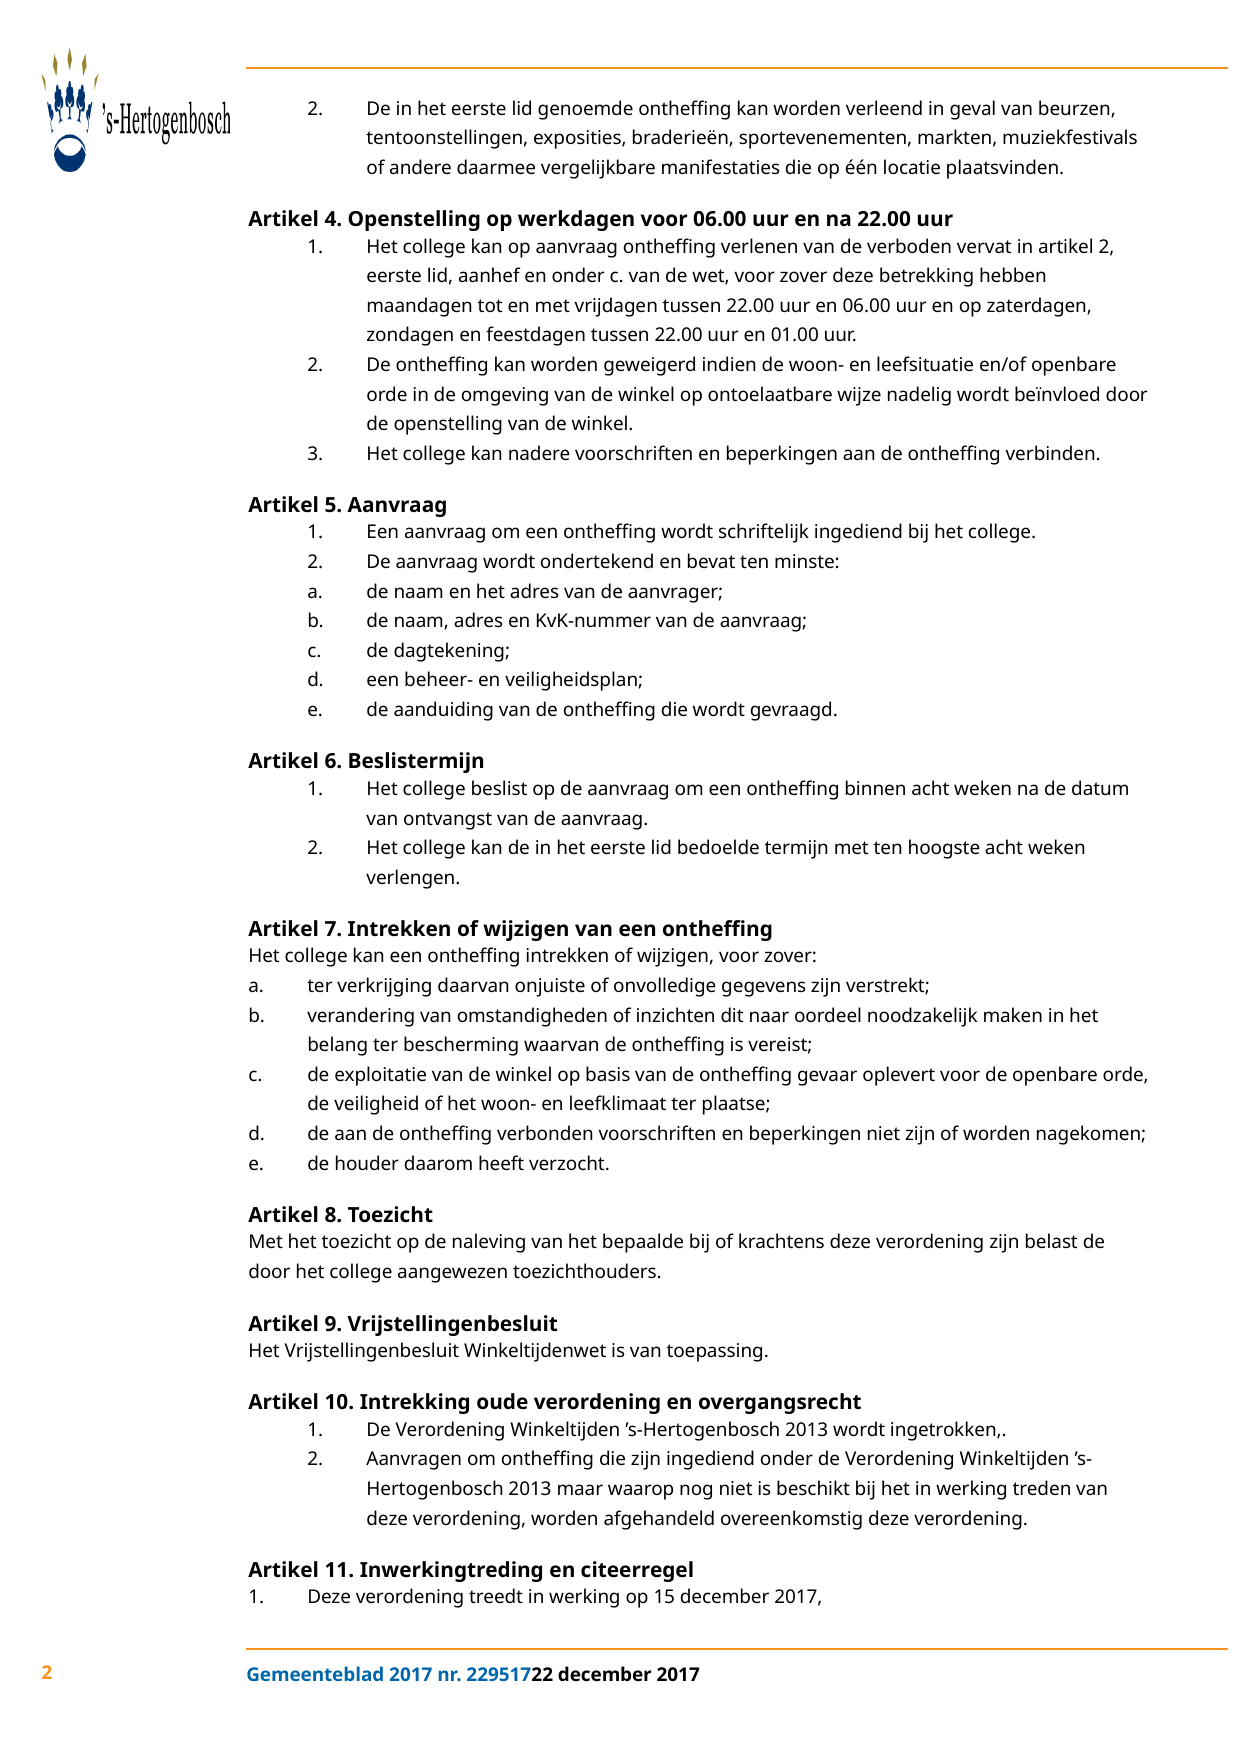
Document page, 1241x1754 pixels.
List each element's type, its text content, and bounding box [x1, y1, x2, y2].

list de exploitatie van de winkel op basis van de ontheffing gevaar oplevert voor de openbare orde, de veiligheid of het woon- en leefklimaat ter plaatse; [248, 1061, 1152, 1116]
picture [41, 47, 231, 172]
text Artikel 4. Openstelling op werkdagen voor 06.00 uur en na 22.00 uur [248, 204, 1152, 233]
list Een aanvraag om een ontheffing wordt schriftelijk ingediend bij het college. [307, 519, 1152, 544]
text Artikel 5. Aanvraag [248, 490, 1152, 519]
text Artikel 9. Vrijstellingenbesluit [248, 1309, 1152, 1337]
list de aanduiding van de ontheffing die wordt gevraagd. [307, 696, 1152, 722]
text Artikel 6. Beslistermijn [248, 747, 1152, 775]
text Met het toezicht op de naleving van het bepaalde bij of krachtens deze verordening zijn belast de door het college aangewezen toezichthouders. [248, 1229, 1152, 1284]
text Het Vrijstellingenbesluit Winkeltijdenwet is van toepassing. [248, 1337, 1152, 1363]
text Artikel 7. Intrekken of wijzigen van een ontheffing [248, 914, 1152, 943]
list de naam en het adres van de aanvrager; [307, 578, 1152, 604]
list Het college kan de in het eerste lid bedoelde termijn met ten hoogste acht weken verlengen. [307, 834, 1152, 889]
list de houder daarom heeft verzocht. [248, 1150, 1152, 1176]
text Artikel 11. Inwerkingtreding en citeerregel [248, 1555, 1152, 1583]
list Aanvragen om ontheffing die zijn ingediend onder de Verordening Winkeltijden ’s-Hertogenbosch 2013 maar waarop nog niet is beschikt bij het in werking treden van deze verordening, worden afgehandeld overeenkomstig deze verordening. [307, 1446, 1152, 1530]
list een beheer- en veiligheidsplan; [307, 667, 1152, 692]
list Het college kan op aanvraag ontheffing verlenen van de verboden vervat in artikel 2, eerste lid, aanhef en onder c. van de wet, voor zover deze betrekking hebben maandagen tot en met vrijdagen tussen 22.00 uur en 06.00 uur en op zaterdagen, zondagen en feestdagen tussen 22.00 uur en 01.00 uur. [307, 233, 1152, 347]
list verandering van omstandigheden of inzichten dit naar oordeel noodzakelijk maken in het belang ter bescherming waarvan de ontheffing is vereist; [248, 1002, 1152, 1057]
list Deze verordening treedt in werking op 15 december 2017, [248, 1583, 1152, 1609]
text Artikel 8. Toezicht [248, 1200, 1152, 1229]
text Het college kan een ontheffing intrekken of wijzigen, voor zover: [248, 943, 1152, 968]
list Het college beslist op de aanvraag om een ontheffing binnen acht weken na de datum van ontvangst van de aanvraag. [307, 775, 1152, 830]
list De Verordening Winkeltijden ’s-Hertogenbosch 2013 wordt ingetrokken,. [307, 1416, 1152, 1442]
list de aan de ontheffing verbonden voorschriften en beperkingen niet zijn of worden nagekomen; [248, 1120, 1152, 1146]
list De aanvraag wordt ondertekend en bevat ten minste: [307, 548, 1152, 574]
list Het college kan nadere voorschriften en beperkingen aan de ontheffing verbinden. [307, 440, 1152, 466]
list De in het eerste lid genoemde ontheffing kan worden verleend in geval van beurzen, tentoonstellingen, exposities, braderieën, sportevenementen, markten, muziekfestivals of andere daarmee vergelijkbare manifestaties die op één locatie plaatsvinden. [307, 95, 1152, 180]
list De ontheffing kan worden geweigerd indien de woon- en leefsituatie en/of openbare orde in de omgeving van de winkel op ontoelaatbare wijze nadelig wordt beïnvloed door de openstelling van de winkel. [307, 351, 1152, 436]
list ter verkrijging daarvan onjuiste of onvolledige gegevens zijn verstrekt; [248, 972, 1152, 998]
list de naam, adres en KvK-nummer van de aanvraag; [307, 607, 1152, 633]
text Artikel 10. Intrekking oude verordening en overgangsrecht [248, 1387, 1152, 1416]
list de dagtekening; [307, 637, 1152, 663]
